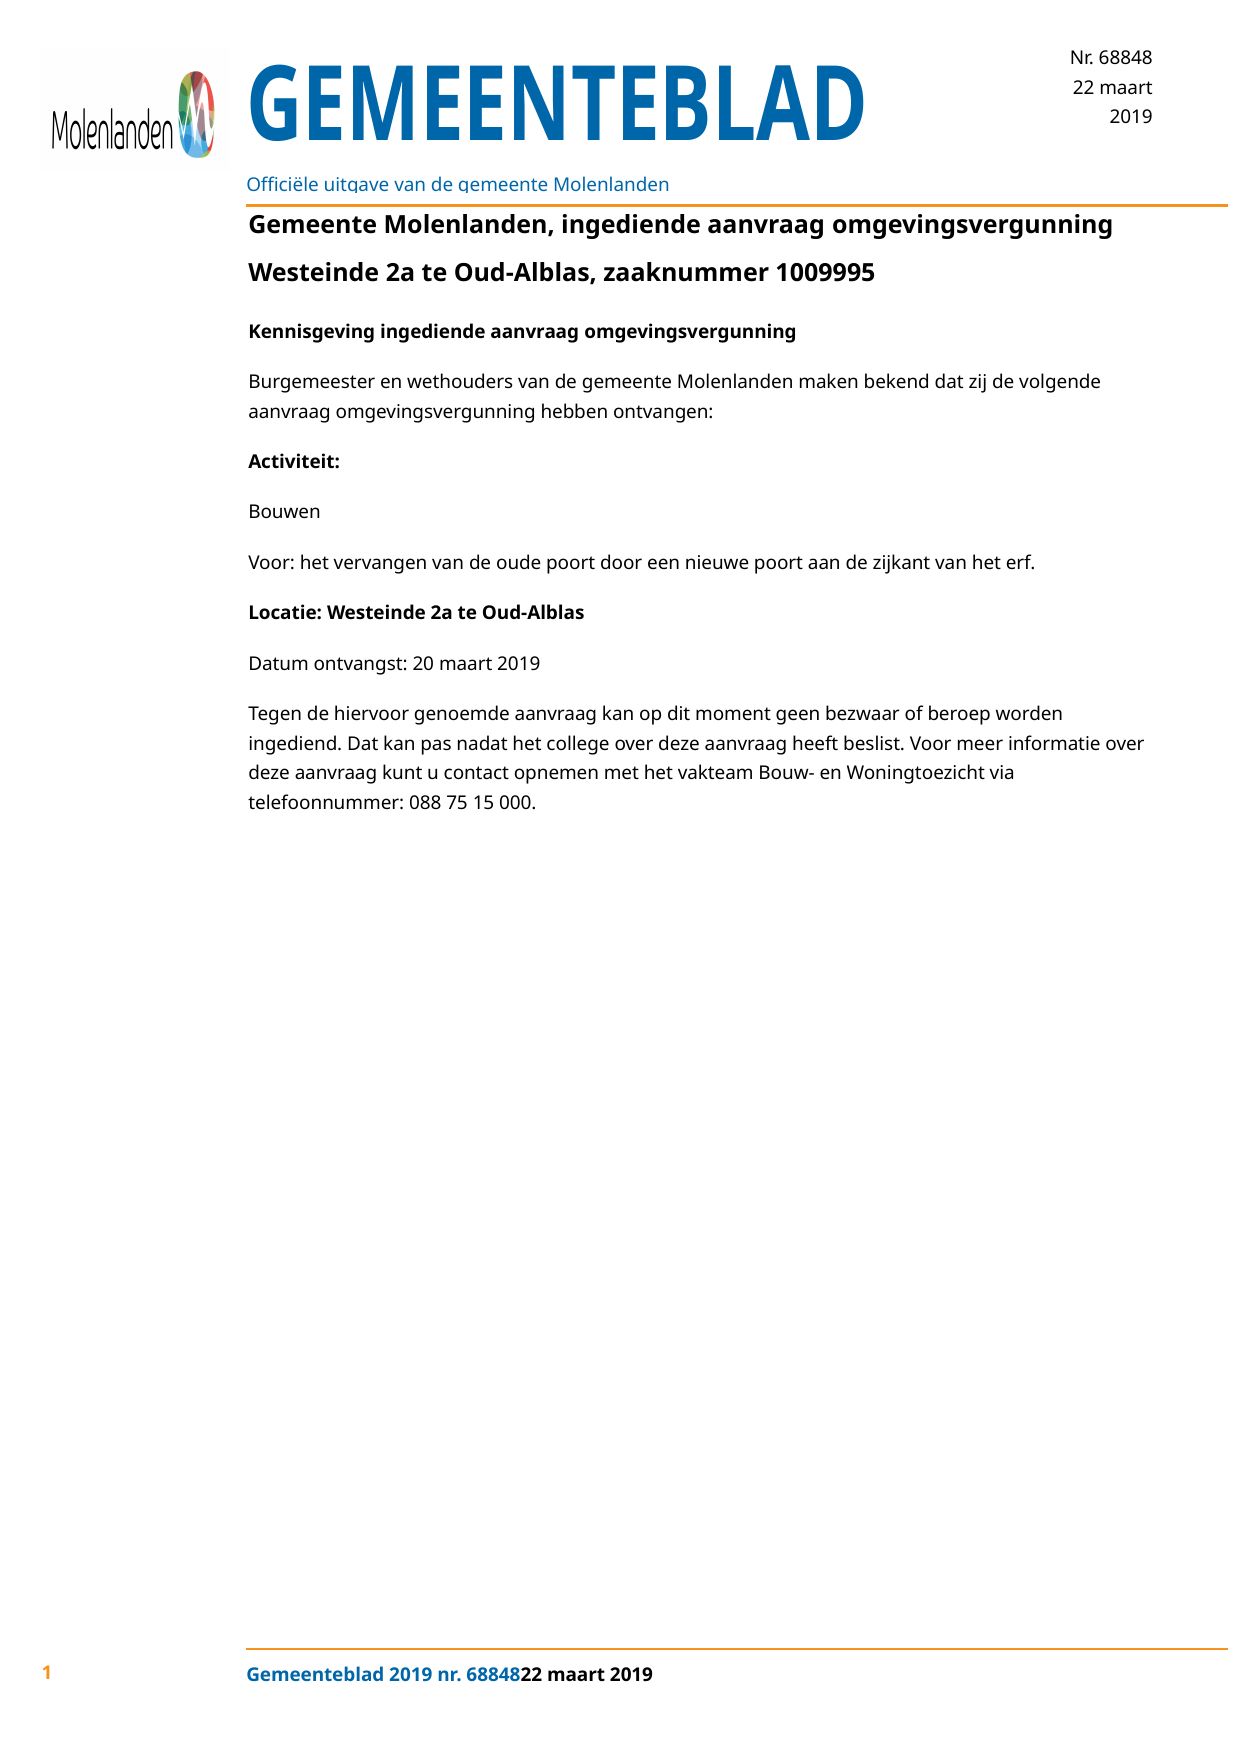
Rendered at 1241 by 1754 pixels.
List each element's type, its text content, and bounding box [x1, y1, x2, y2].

text Voor: het vervangen van de oude poort door een nieuwe poort aan de zijkant van het erf. [248, 549, 1152, 575]
text Locatie: Westeinde 2a te Oud-Alblas [248, 599, 1152, 625]
picture [41, 47, 231, 172]
text Kennisgeving ingediende aanvraag omgevingsvergunning [248, 318, 1152, 344]
text Gemeente Molenlanden, ingediende aanvraag omgevingsvergunning Westeinde 2a te Oud-Alblas, zaaknummer 1009995 [248, 207, 1152, 288]
text Bouwen [248, 499, 1152, 524]
text Activiteit: [248, 448, 1152, 474]
text Tegen de hiervoor genoemde aanvraag kan op dit moment geen bezwaar of beroep worden ingediend. Dat kan pas nadat het college over deze aanvraag heeft beslist. Voor meer informatie over deze aanvraag kunt u contact opnemen met het vakteam Bouw- en Woningtoezicht via telefoonnummer: 088 75 15 000. [248, 700, 1152, 815]
text Burgemeester en wethouders van de gemeente Molenlanden maken bekend dat zij de volgende aanvraag omgevingsvergunning hebben ontvangen: [248, 368, 1152, 424]
text Datum ontvangst: 20 maart 2019 [248, 650, 1152, 676]
